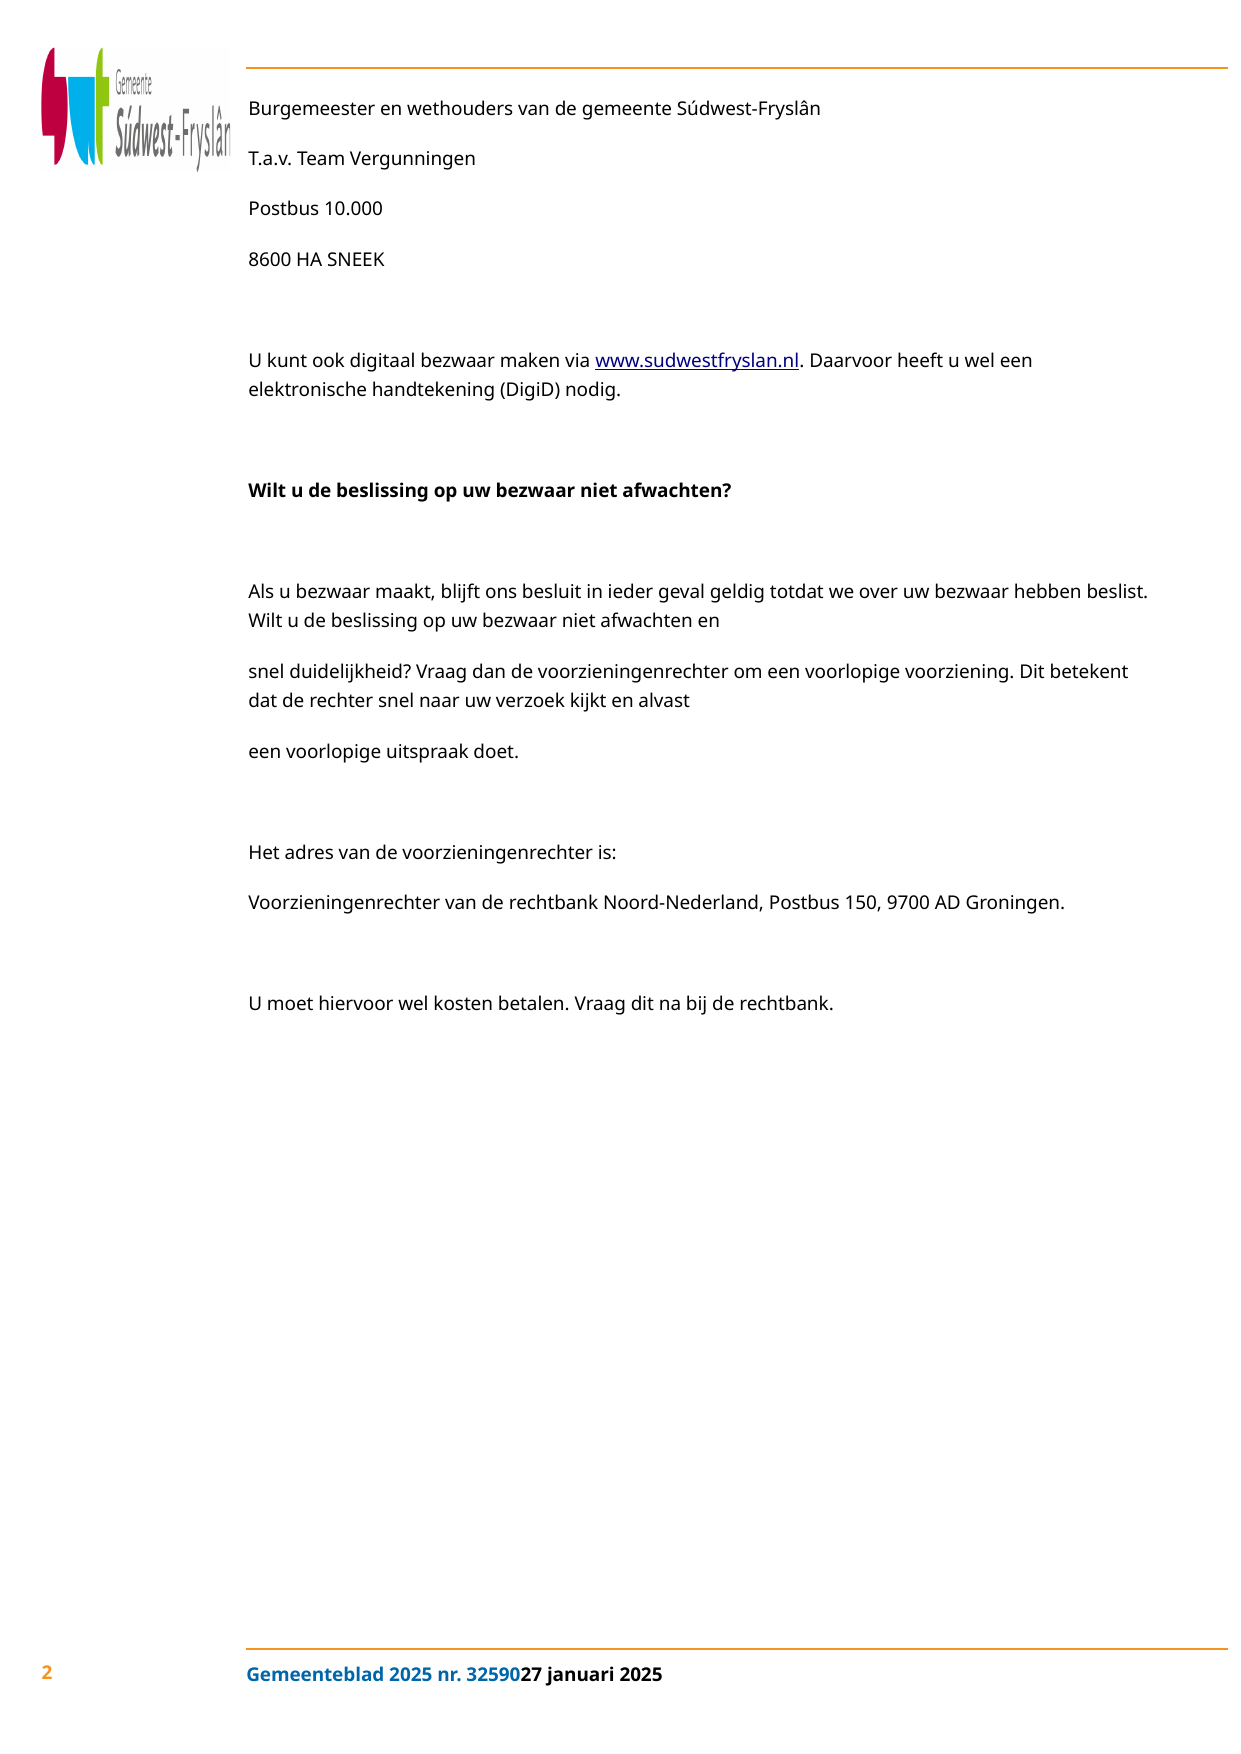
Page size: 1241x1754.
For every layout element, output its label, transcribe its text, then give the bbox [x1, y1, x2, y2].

text Wilt u de beslissing op uw bezwaar niet afwachten? [248, 477, 1152, 503]
text een voorlopige uitspraak doet. [248, 738, 1152, 764]
text Als u bezwaar maakt, blijft ons besluit in ieder geval geldig totdat we over uw bezwaar hebben beslist. Wilt u de beslissing op uw bezwaar niet afwachten en [248, 578, 1152, 633]
text 8600 HA SNEEK [248, 246, 1152, 272]
text U kunt ook digitaal bezwaar maken via www.sudwestfryslan.nl. Daarvoor heeft u wel een elektronische handtekening (DigiD) nodig. [248, 347, 1152, 402]
text T.a.v. Team Vergunningen [248, 145, 1152, 171]
text Voorzieningenrechter van de rechtbank Noord-Nederland, Postbus 150, 9700 AD Groningen. [248, 889, 1152, 915]
text snel duidelijkheid? Vraag dan de voorzieningenrechter om een voorlopige voorziening. Dit betekent dat de rechter snel naar uw verzoek kijkt en alvast [248, 658, 1152, 713]
text Het adres van de voorzieningenrechter is: [248, 839, 1152, 865]
text U moet hiervoor wel kosten betalen. Vraag dit na bij de rechtbank. [248, 990, 1152, 1016]
text Postbus 10.000 [248, 196, 1152, 221]
picture [41, 47, 231, 172]
text Burgemeester en wethouders van de gemeente Súdwest-Fryslân [248, 95, 1152, 121]
